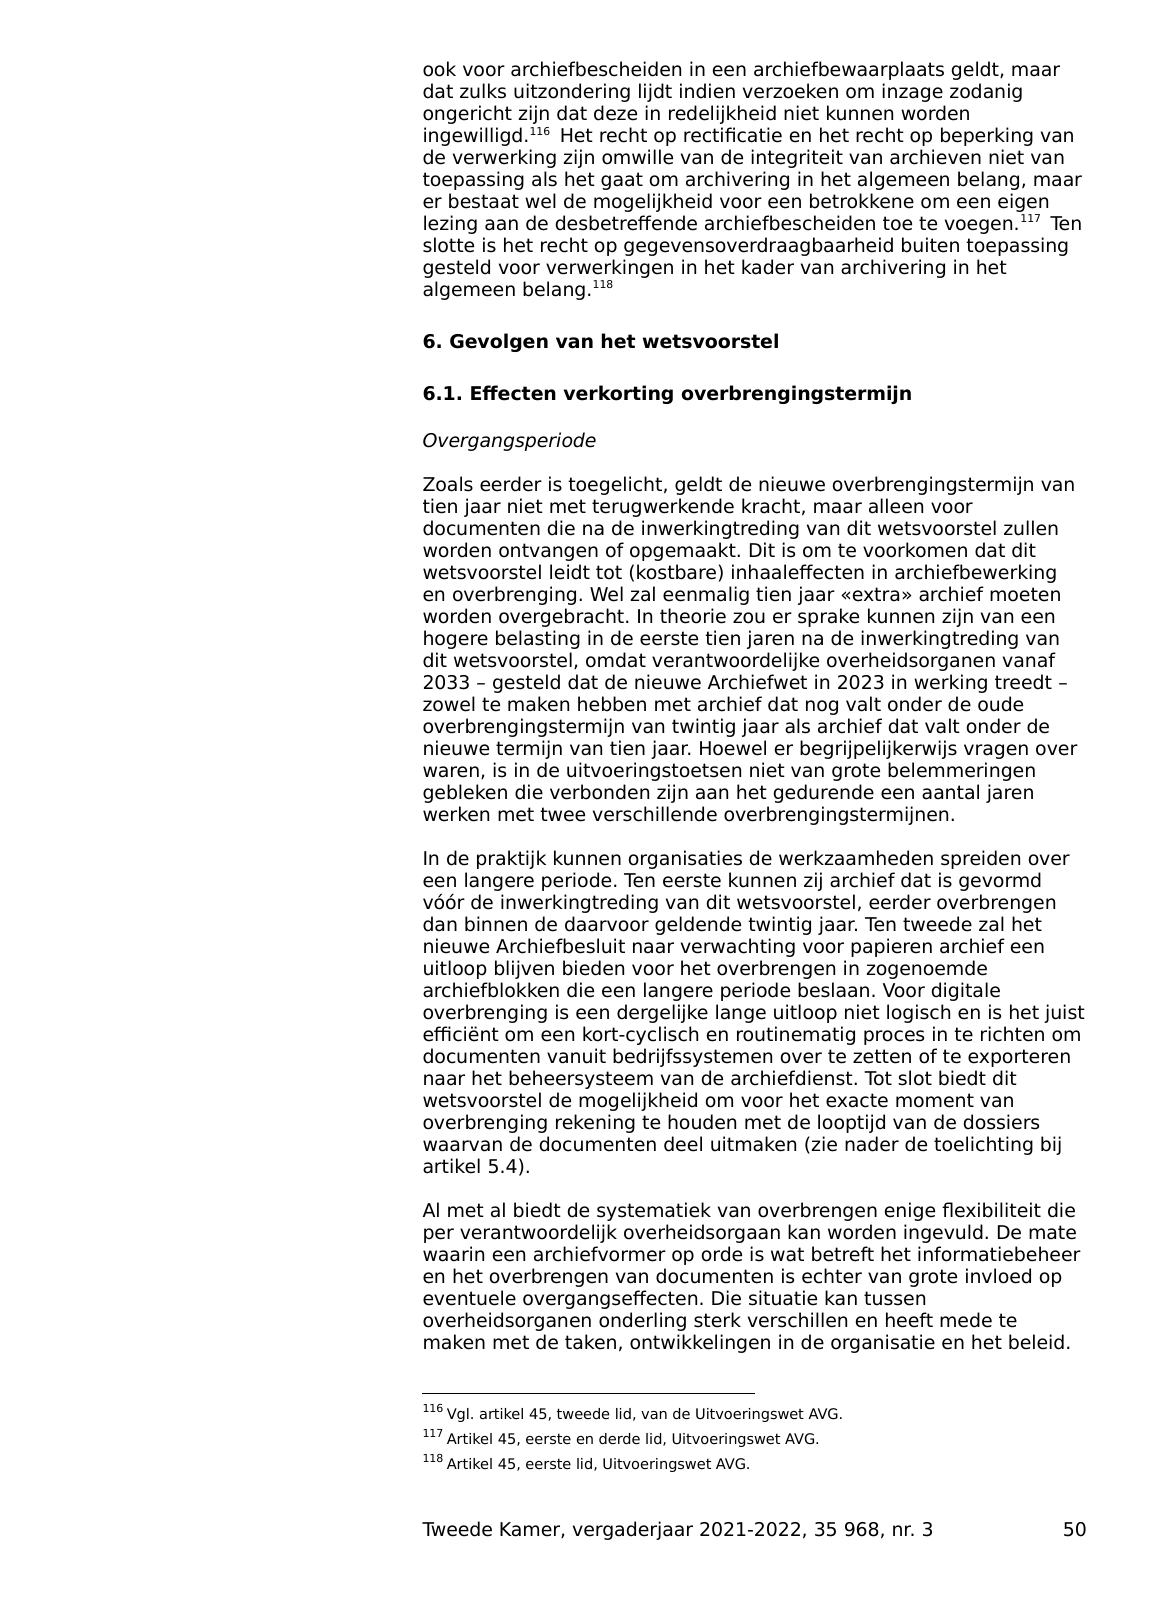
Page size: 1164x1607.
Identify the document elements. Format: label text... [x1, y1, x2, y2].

text Zoals eerder is toegelicht, geldt de nieuwe overbrengingstermijn van tien jaar niet met terugwerkende kracht, maar alleen voor documenten die na de inwerkingtreding van dit wetsvoorstel zullen worden ontvangen of opgemaakt. Dit is om te voorkomen dat dit wetsvoorstel leidt tot (kostbare) inhaaleffecten in archiefbewerking en overbrenging. Wel zal eenmalig tien jaar «extra» archief moeten worden overgebracht. In theorie zou er sprake kunnen zijn van een hogere belasting in de eerste tien jaren na de inwerkingtreding van dit wetsvoorstel, omdat verantwoordelijke overheidsorganen vanaf 2033 – gesteld dat de nieuwe Archiefwet in 2023 in werking treedt – zowel te maken hebben met archief dat nog valt onder de oude overbrengingstermijn van twintig jaar als archief dat valt onder de nieuwe termijn van tien jaar. Hoewel er begrijpelijkerwijs vragen over waren, is in de uitvoeringstoetsen niet van grote belemmeringen gebleken die verbonden zijn aan het gedurende een aantal jaren werken met twee verschillende overbrengingstermijnen. [422, 474, 1087, 826]
subtitle Overgangsperiode [422, 430, 1087, 452]
text Artikel 45, eerste lid, Uitvoeringswet AVG. [422, 1452, 1087, 1474]
text ook voor archiefbescheiden in een archiefbewaarplaats geldt, maar dat zulks uitzondering lijdt indien verzoeken om inzage zodanig ongericht zijn dat deze in redelijkheid niet kunnen worden ingewilligd. Het recht op rectificatie en het recht op beperking van de verwerking zijn omwille van de integriteit van archieven niet van toepassing als het gaat om archivering in het algemeen belang, maar er bestaat wel de mogelijkheid voor een betrokkene om een eigen lezing aan de desbetreffende archiefbescheiden toe te voegen. Ten slotte is het recht op gegevensoverdraagbaarheid buiten toepassing gesteld voor verwerkingen in het kader van archivering in het algemeen belang. [422, 59, 1087, 301]
subtitle 6.1. Effecten verkorting overbrengingstermijn [422, 383, 1087, 405]
text Vgl. artikel 45, tweede lid, van de Uitvoeringswet AVG. [422, 1402, 1087, 1424]
subtitle 6. Gevolgen van het wetsvoorstel [422, 331, 1087, 353]
text In de praktijk kunnen organisaties de werkzaamheden spreiden over een langere periode. Ten eerste kunnen zij archief dat is gevormd vóór de inwerkingtreding van dit wetsvoorstel, eerder overbrengen dan binnen de daarvoor geldende twintig jaar. Ten tweede zal het nieuwe Archiefbesluit naar verwachting voor papieren archief een uitloop blijven bieden voor het overbrengen in zogenoemde archiefblokken die een langere periode beslaan. Voor digitale overbrenging is een dergelijke lange uitloop niet logisch en is het juist efficiënt om een kort-cyclisch en routinematig proces in te richten om documenten vanuit bedrijfssystemen over te zetten of te exporteren naar het beheersysteem van de archiefdienst. Tot slot biedt dit wetsvoorstel de mogelijkheid om voor het exacte moment van overbrenging rekening te houden met de looptijd van de dossiers waarvan de documenten deel uitmaken (zie nader de toelichting bij artikel 5.4). [422, 848, 1087, 1177]
text Al met al biedt de systematiek van overbrengen enige flexibiliteit die per verantwoordelijk overheidsorgaan kan worden ingevuld. De mate waarin een archiefvormer op orde is wat betreft het informatiebeheer en het overbrengen van documenten is echter van grote invloed op eventuele overgangseffecten. Die situatie kan tussen overheidsorganen onderling sterk verschillen en heeft mede te maken met de taken, ontwikkelingen in de organisatie en het beleid. [422, 1200, 1087, 1353]
text Artikel 45, eerste en derde lid, Uitvoeringswet AVG. [422, 1427, 1087, 1449]
